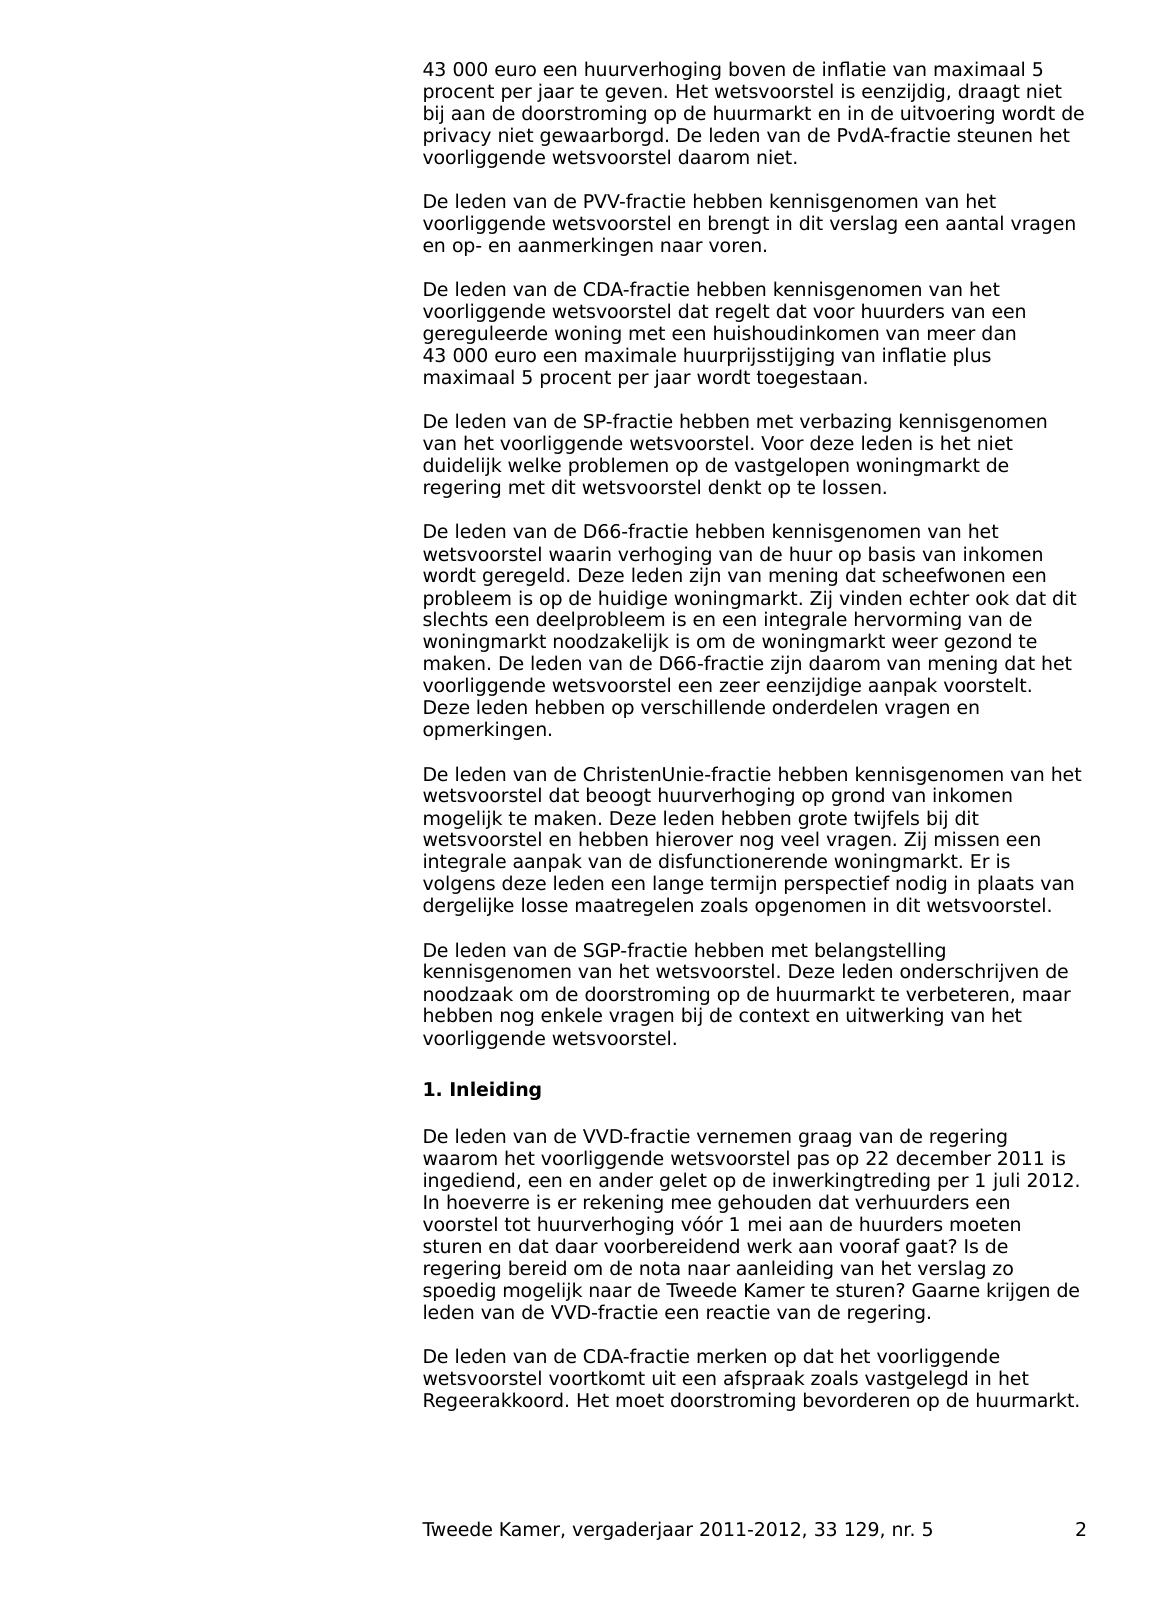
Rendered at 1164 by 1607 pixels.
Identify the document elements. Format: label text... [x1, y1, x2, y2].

text De leden van de VVD-fractie vernemen graag van de regering waarom het voorliggende wetsvoorstel pas op 22 december 2011 is ingediend, een en ander gelet op de inwerkingtreding per 1 juli 2012. In hoeverre is er rekening mee gehouden dat verhuurders een voorstel tot huurverhoging vóór 1 mei aan de huurders moeten sturen en dat daar voorbereidend werk aan vooraf gaat? Is de regering bereid om de nota naar aanleiding van het verslag zo spoedig mogelijk naar de Tweede Kamer te sturen? Gaarne krijgen de leden van de VVD-fractie een reactie van de regering. [422, 1126, 1087, 1324]
text 43 000 euro een huurverhoging boven de inflatie van maximaal 5 procent per jaar te geven. Het wetsvoorstel is eenzijdig, draagt niet bij aan de doorstroming op de huurmarkt en in de uitvoering wordt de privacy niet gewaarborgd. De leden van de PvdA-fractie steunen het voorliggende wetsvoorstel daarom niet. [422, 59, 1087, 169]
subtitle 1. Inleiding [422, 1079, 1087, 1101]
text De leden van de ChristenUnie-fractie hebben kennisgenomen van het wetsvoorstel dat beoogt huurverhoging op grond van inkomen mogelijk te maken. Deze leden hebben grote twijfels bij dit wetsvoorstel en hebben hierover nog veel vragen. Zij missen een integrale aanpak van de disfunctionerende woningmarkt. Er is volgens deze leden een lange termijn perspectief nodig in plaats van dergelijke losse maatregelen zoals opgenomen in dit wetsvoorstel. [422, 763, 1087, 917]
text De leden van de SP-fractie hebben met verbazing kennisgenomen van het voorliggende wetsvoorstel. Voor deze leden is het niet duidelijk welke problemen op de vastgelopen woningmarkt de regering met dit wetsvoorstel denkt op te lossen. [422, 411, 1087, 499]
text De leden van de D66-fractie hebben kennisgenomen van het wetsvoorstel waarin verhoging van de huur op basis van inkomen wordt geregeld. Deze leden zijn van mening dat scheefwonen een probleem is op de huidige woningmarkt. Zij vinden echter ook dat dit slechts een deelprobleem is en een integrale hervorming van de woningmarkt noodzakelijk is om de woningmarkt weer gezond te maken. De leden van de D66-fractie zijn daarom van mening dat het voorliggende wetsvoorstel een zeer eenzijdige aanpak voorstelt. Deze leden hebben op verschillende onderdelen vragen en opmerkingen. [422, 521, 1087, 741]
text De leden van de SGP-fractie hebben met belangstelling kennisgenomen van het wetsvoorstel. Deze leden onderschrijven de noodzaak om de doorstroming op de huurmarkt te verbeteren, maar hebben nog enkele vragen bij de context en uitwerking van het voorliggende wetsvoorstel. [422, 939, 1087, 1049]
text De leden van de CDA-fractie hebben kennisgenomen van het voorliggende wetsvoorstel dat regelt dat voor huurders van een gereguleerde woning met een huishoudinkomen van meer dan 43 000 euro een maximale huurprijsstijging van inflatie plus maximaal 5 procent per jaar wordt toegestaan. [422, 279, 1087, 389]
text De leden van de CDA-fractie merken op dat het voorliggende wetsvoorstel voortkomt uit een afspraak zoals vastgelegd in het Regeerakkoord. Het moet doorstroming bevorderen op de huurmarkt. [422, 1346, 1087, 1412]
text De leden van de PVV-fractie hebben kennisgenomen van het voorliggende wetsvoorstel en brengt in dit verslag een aantal vragen en op- en aanmerkingen naar voren. [422, 191, 1087, 257]
